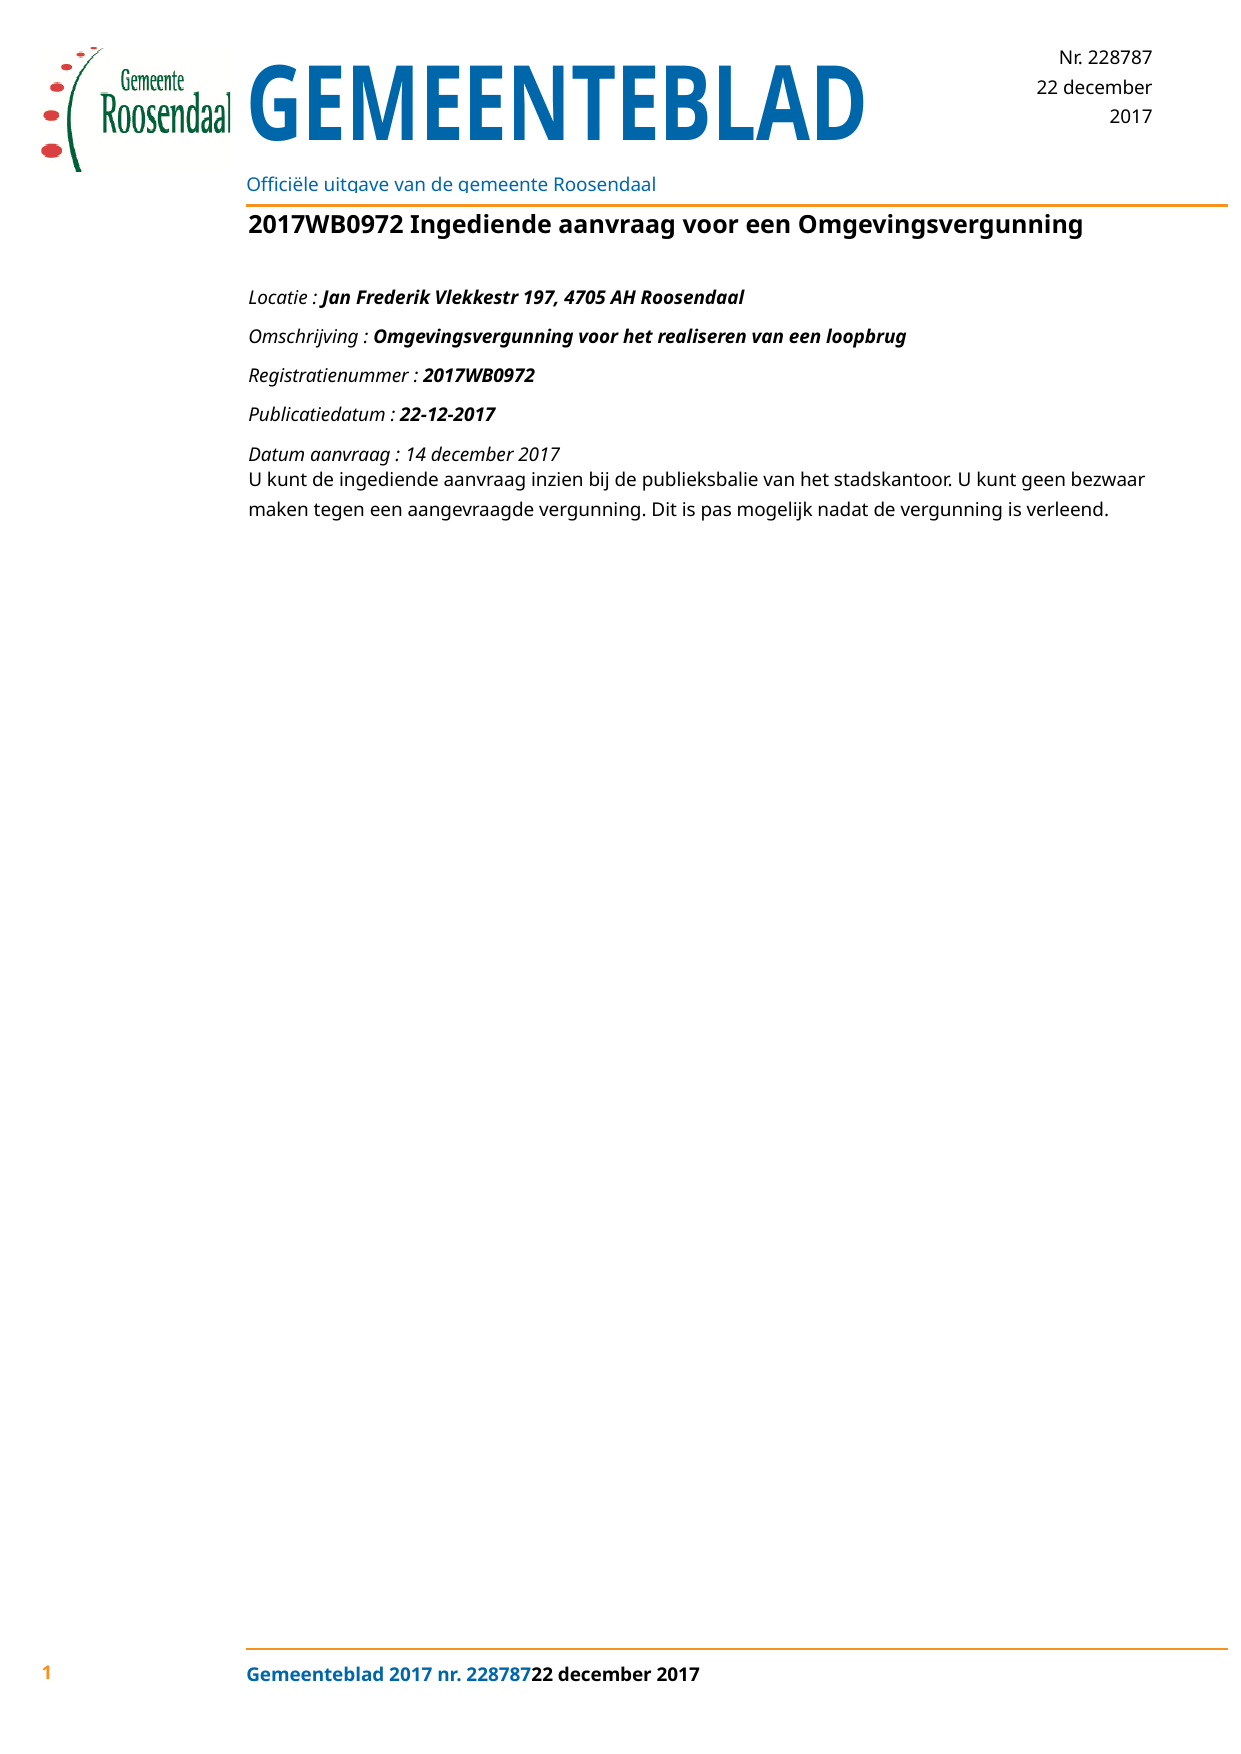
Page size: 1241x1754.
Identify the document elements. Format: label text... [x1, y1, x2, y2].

text Datum aanvraag : 14 december 2017 [248, 441, 1152, 467]
picture [41, 47, 231, 172]
text Omschrijving : Omgevingsvergunning voor het realiseren van een loopbrug [248, 323, 1152, 349]
text Publicatiedatum : 22-12-2017 [248, 402, 1152, 427]
text Locatie : Jan Frederik Vlekkestr 197, 4705 AH Roosendaal [248, 284, 1152, 309]
text U kunt de ingediende aanvraag inzien bij de publieksbalie van het stadskantoor. U kunt geen bezwaar maken tegen een aangevraagde vergunning. Dit is pas mogelijk nadat de vergunning is verleend. [248, 467, 1152, 522]
text Registratienummer : 2017WB0972 [248, 362, 1152, 388]
text 2017WB0972 Ingediende aanvraag voor een Omgevingsvergunning [248, 207, 1152, 241]
